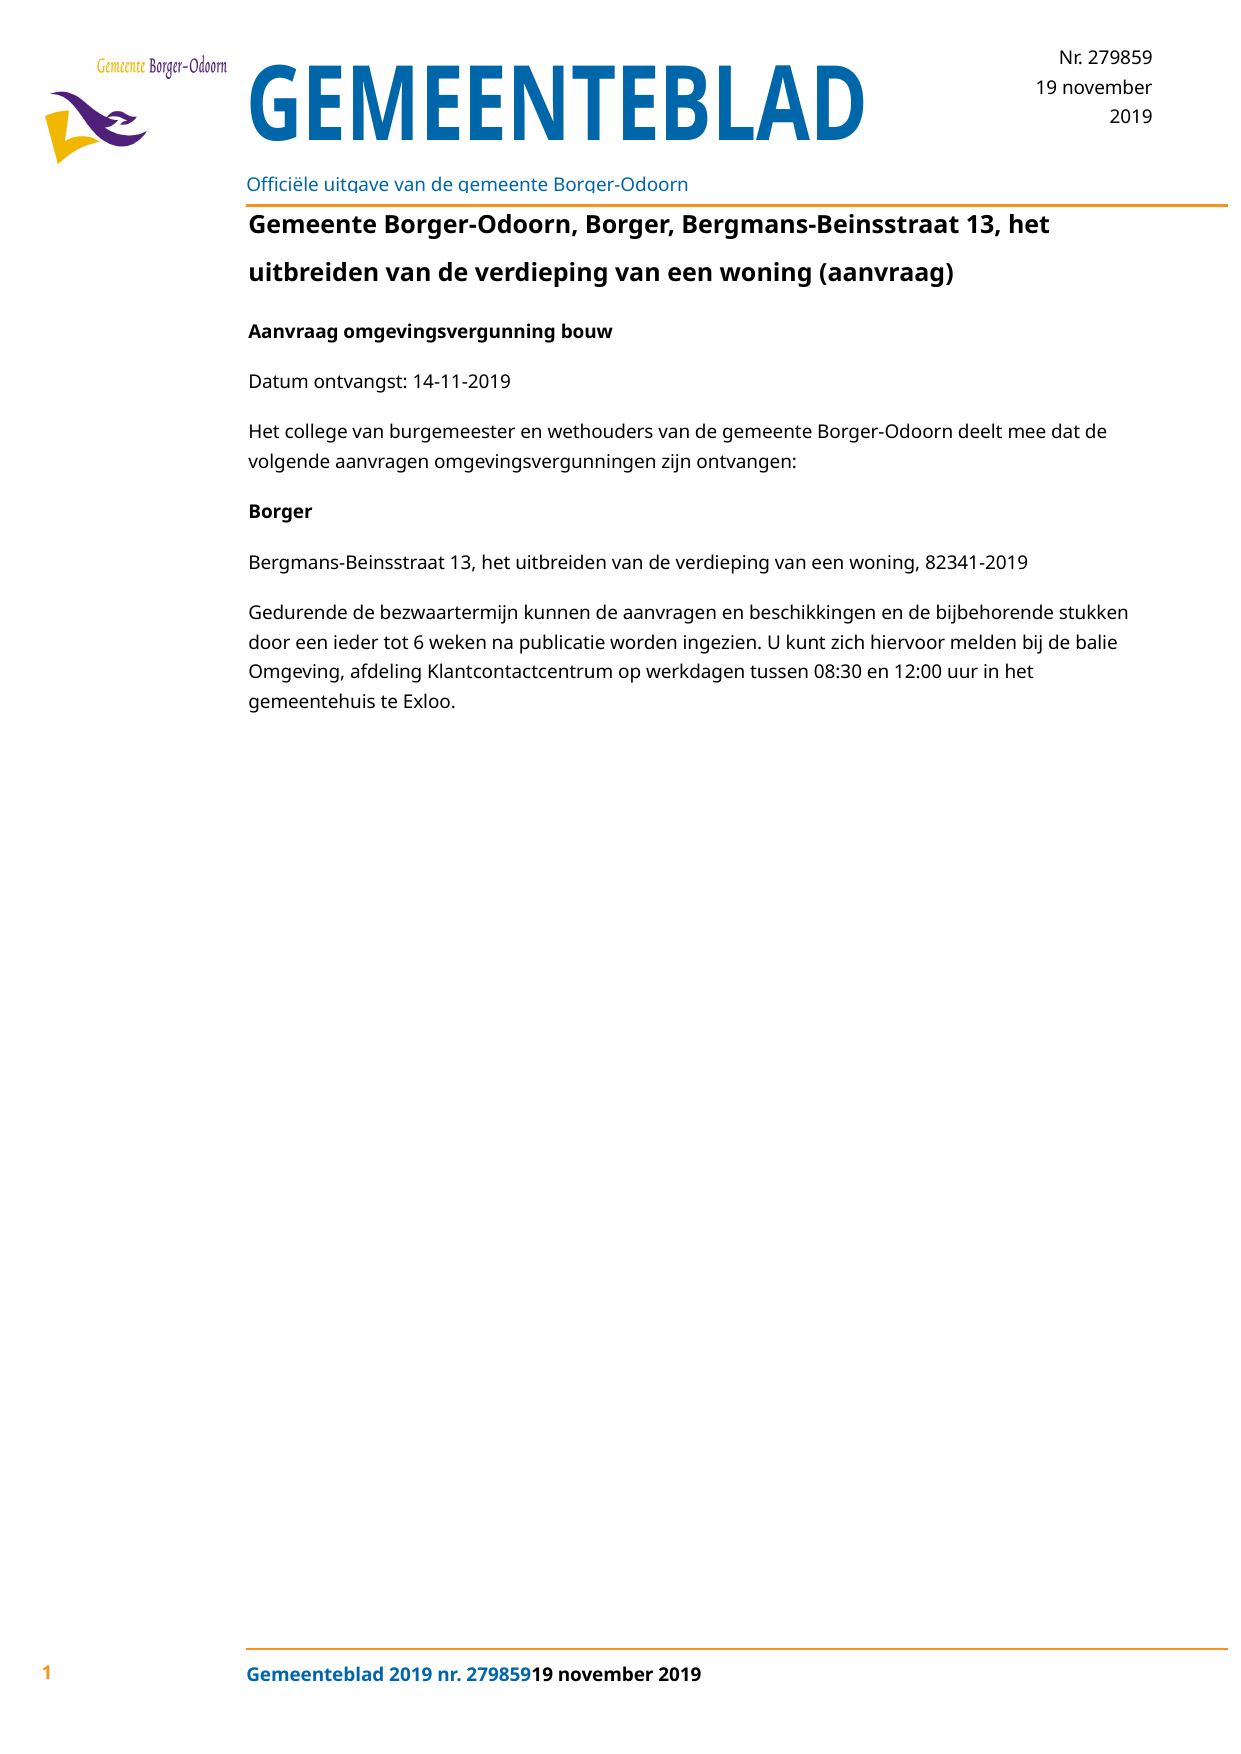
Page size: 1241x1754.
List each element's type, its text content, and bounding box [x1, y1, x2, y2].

text Bergmans-Beinsstraat 13, het uitbreiden van de verdieping van een woning, 82341-2019 [248, 549, 1152, 575]
text Gedurende de bezwaartermijn kunnen de aanvragen en beschikkingen en de bijbehorende stukken door een ieder tot 6 weken na publicatie worden ingezien. U kunt zich hiervoor melden bij de balie Omgeving, afdeling Klantcontactcentrum op werkdagen tussen 08:30 en 12:00 uur in het gemeentehuis te Exloo. [248, 599, 1152, 714]
text Aanvraag omgevingsvergunning bouw [248, 318, 1152, 344]
picture [41, 47, 231, 172]
text Datum ontvangst: 14-11-2019 [248, 368, 1152, 394]
text Gemeente Borger-Odoorn, Borger, Bergmans-Beinsstraat 13, het uitbreiden van de verdieping van een woning (aanvraag) [248, 207, 1152, 288]
text Borger [248, 499, 1152, 524]
text Het college van burgemeester en wethouders van de gemeente Borger-Odoorn deelt mee dat de volgende aanvragen omgevingsvergunningen zijn ontvangen: [248, 419, 1152, 474]
